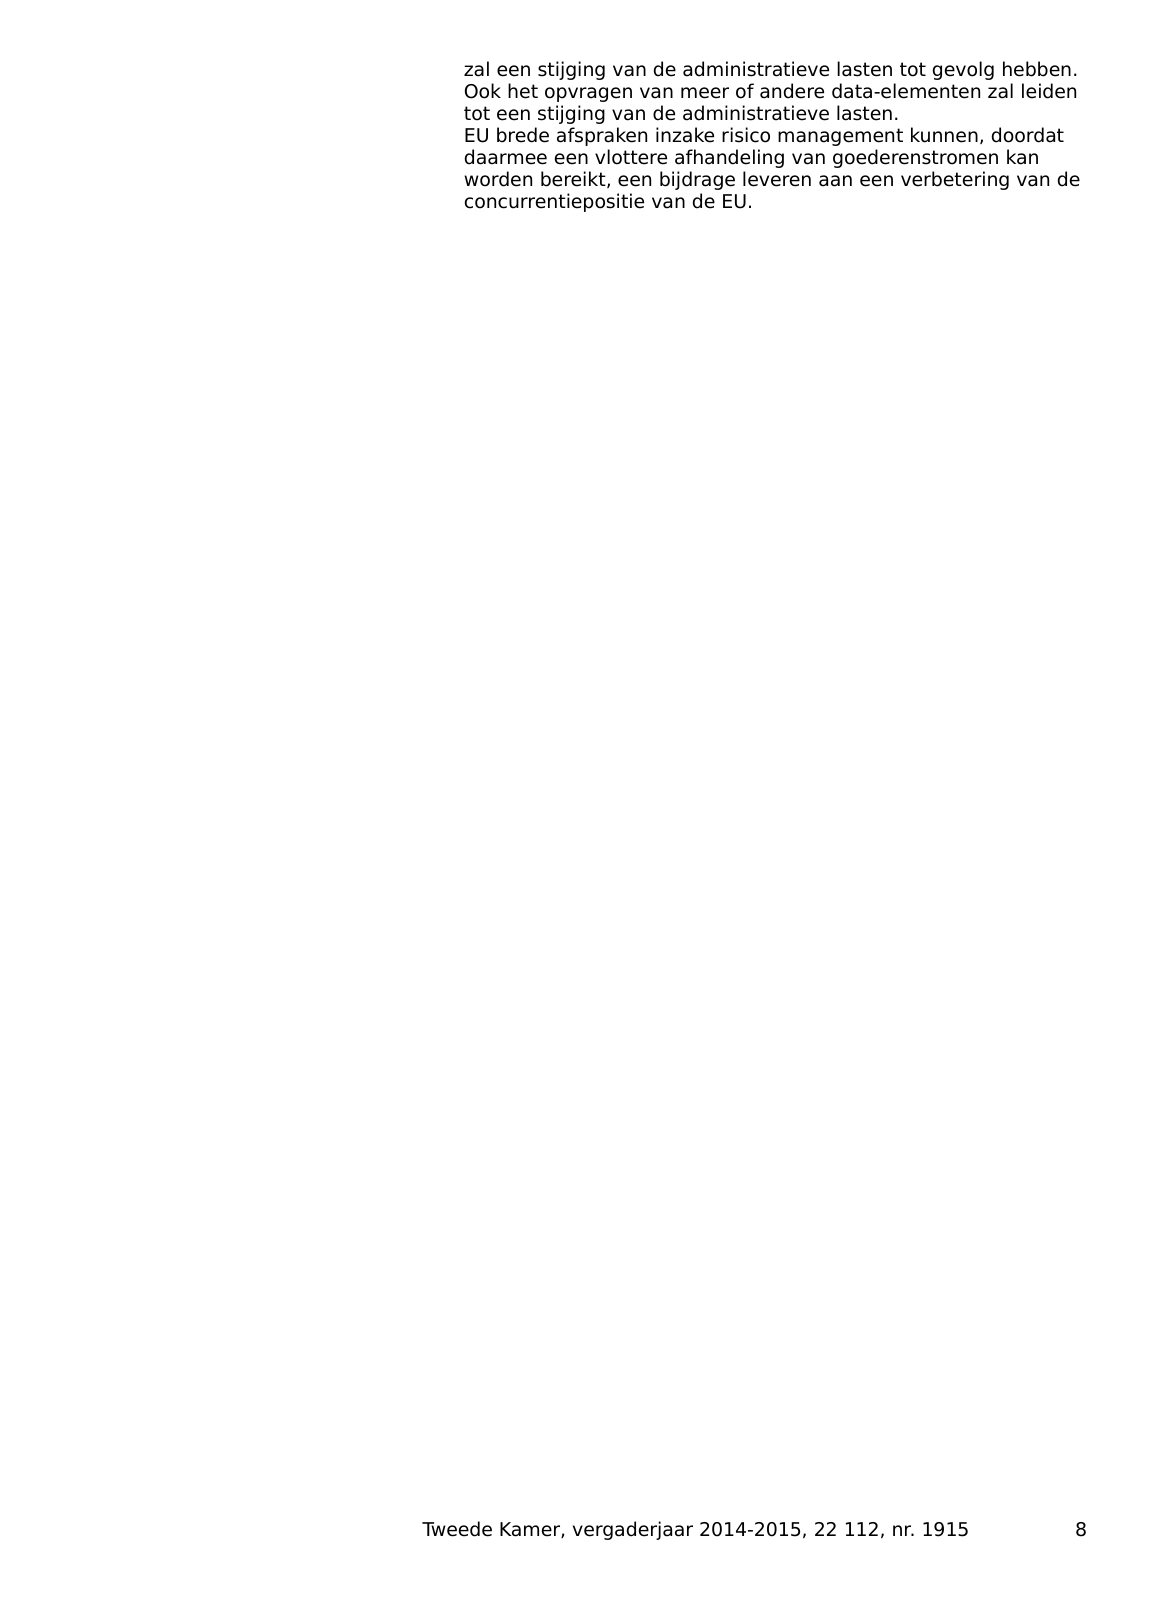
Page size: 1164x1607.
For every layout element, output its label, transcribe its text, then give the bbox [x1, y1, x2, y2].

text zal een stijging van de administratieve lasten tot gevolg hebben. Ook het opvragen van meer of andere data-elementen zal leiden tot een stijging van de administratieve lasten. [464, 59, 1087, 125]
text EU brede afspraken inzake risico management kunnen, doordat daarmee een vlottere afhandeling van goederenstromen kan worden bereikt, een bijdrage leveren aan een verbetering van de concurrentiepositie van de EU. [464, 125, 1087, 213]
